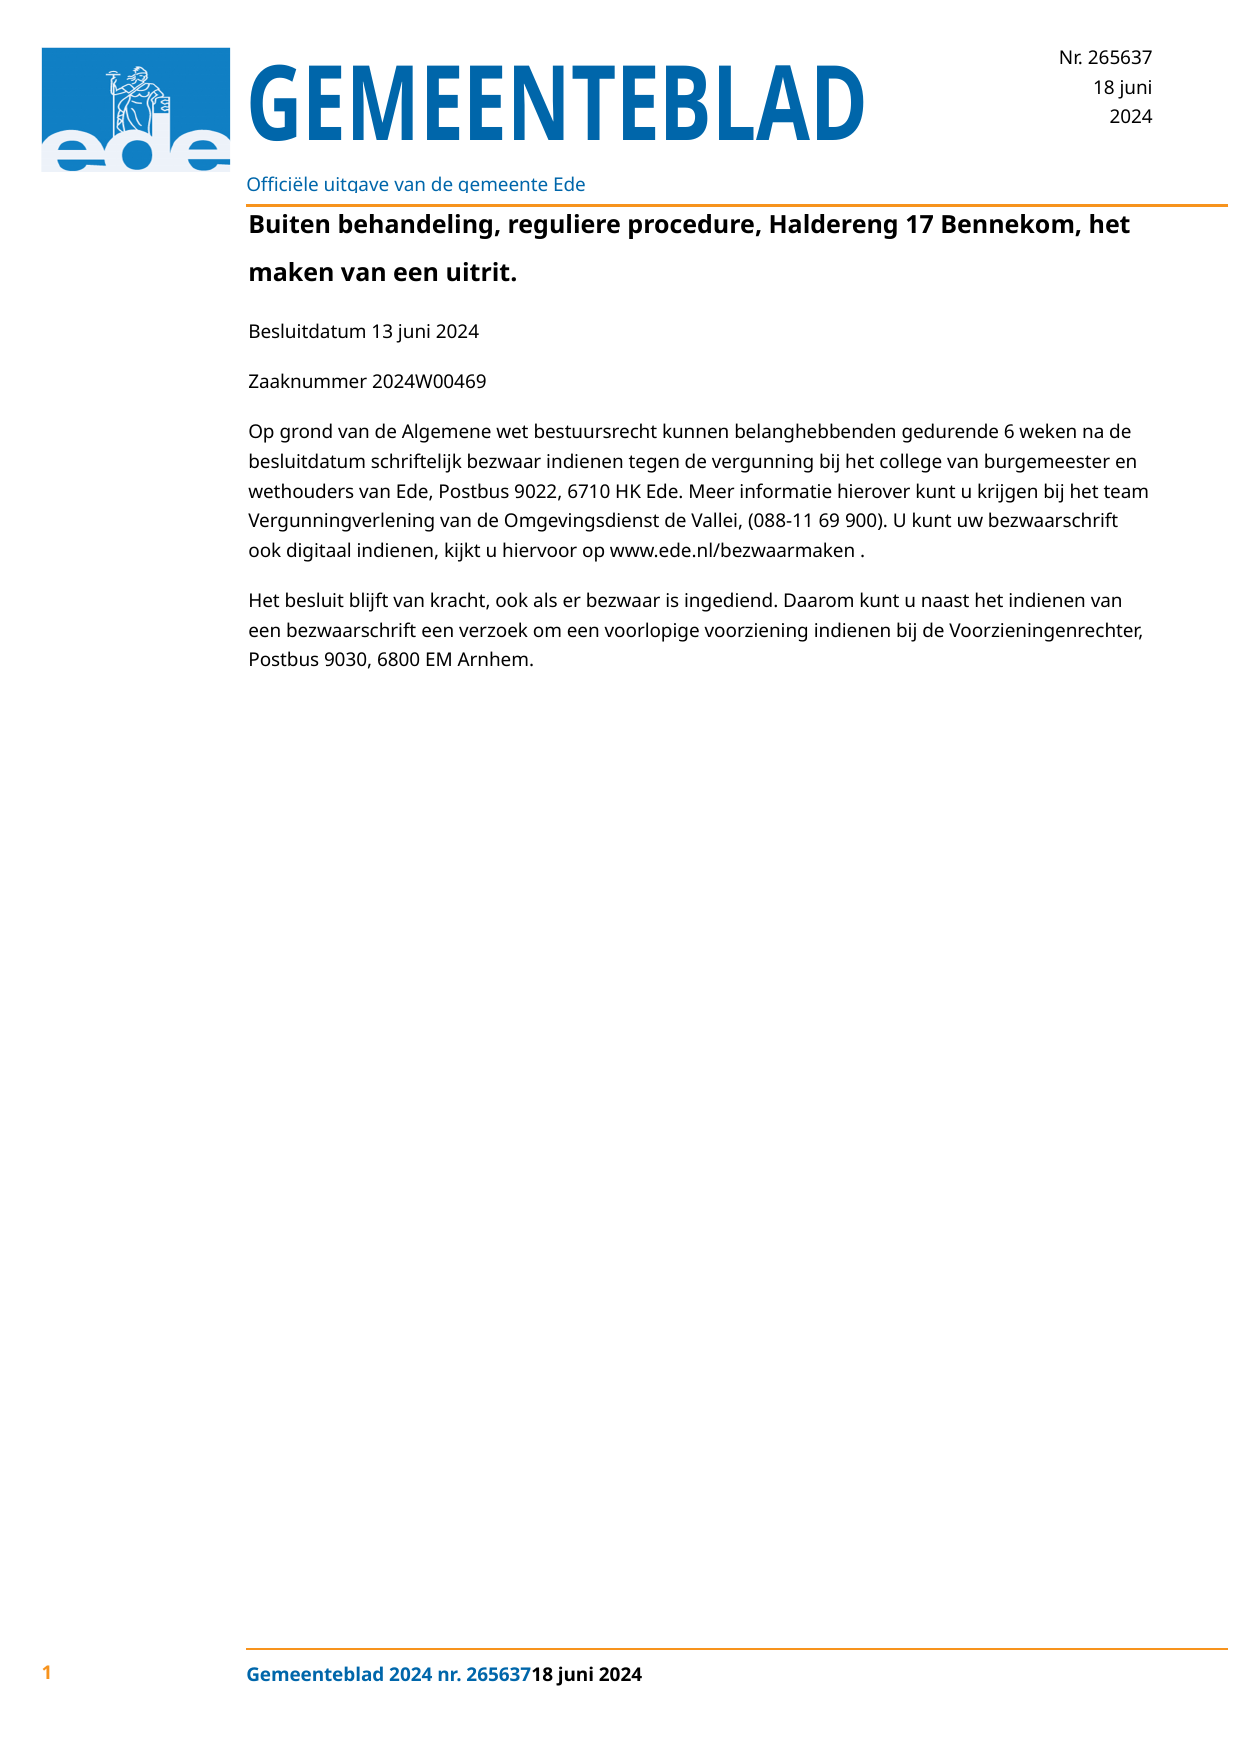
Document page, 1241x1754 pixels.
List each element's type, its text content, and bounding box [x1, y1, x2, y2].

text Besluitdatum 13 juni 2024 [248, 318, 1152, 344]
text Op grond van de Algemene wet bestuursrecht kunnen belanghebbenden gedurende 6 weken na de besluitdatum schriftelijk bezwaar indienen tegen de vergunning bij het college van burgemeester en wethouders van Ede, Postbus 9022, 6710 HK Ede. Meer informatie hierover kunt u krijgen bij het team Vergunningverlening van de Omgevingsdienst de Vallei, (088-11 69 900). U kunt uw bezwaarschrift ook digitaal indienen, kijkt u hiervoor op www.ede.nl/bezwaarmaken . [248, 419, 1152, 563]
text Buiten behandeling, reguliere procedure, Haldereng 17 Bennekom, het maken van een uitrit. [248, 207, 1152, 288]
text Het besluit blijft van kracht, ook als er bezwaar is ingediend. Daarom kunt u naast het indienen van een bezwaarschrift een verzoek om een voorlopige voorziening indienen bij de Voorzieningenrechter, Postbus 9030, 6800 EM Arnhem. [248, 587, 1152, 672]
text Zaaknummer 2024W00469 [248, 368, 1152, 394]
picture [41, 47, 231, 172]
